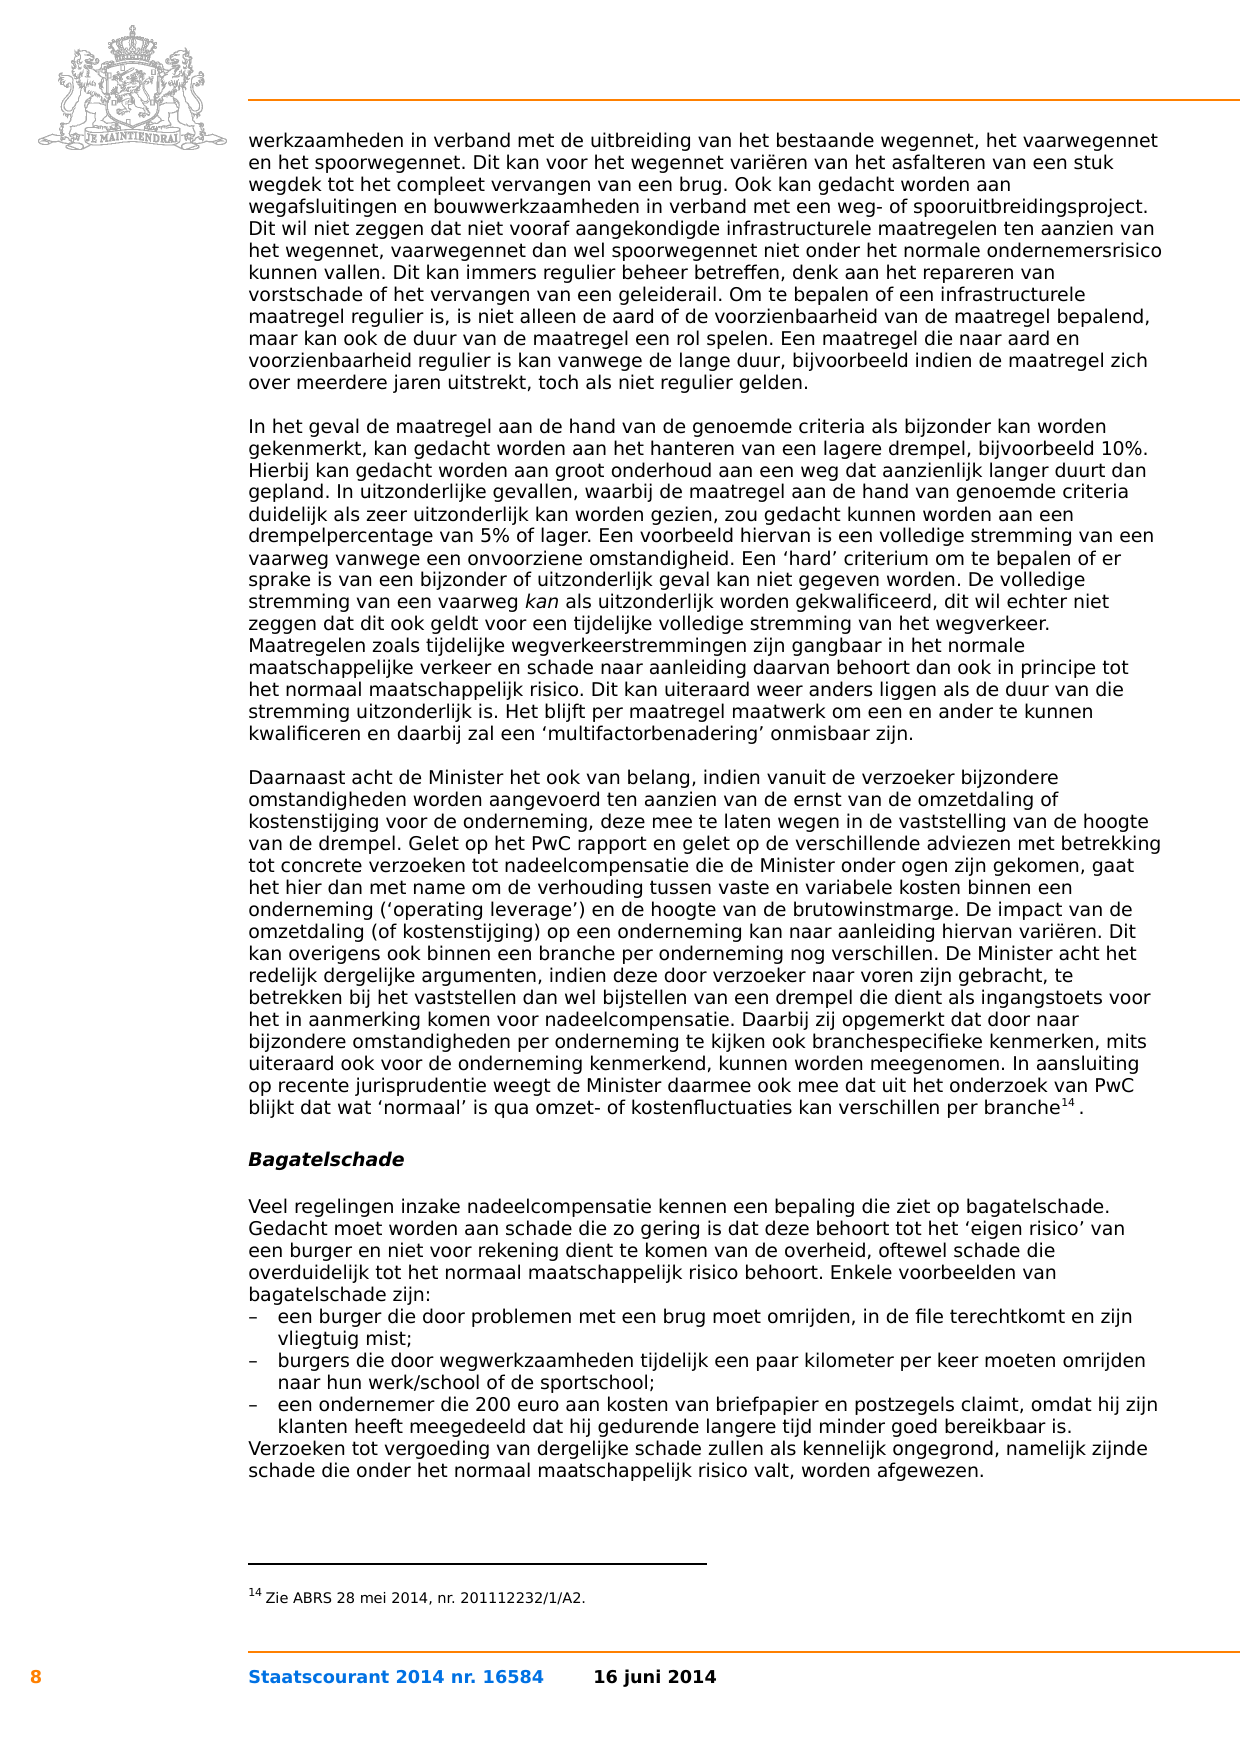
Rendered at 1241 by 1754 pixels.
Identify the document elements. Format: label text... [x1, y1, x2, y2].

text werkzaamheden in verband met de uitbreiding van het bestaande wegennet, het vaarwegennet en het spoorwegennet. Dit kan voor het wegennet variëren van het asfalteren van een stuk wegdek tot het compleet vervangen van een brug. Ook kan gedacht worden aan wegafsluitingen en bouwwerkzaamheden in verband met een weg- of spooruitbreidingsproject. Dit wil niet zeggen dat niet vooraf aangekondigde infrastructurele maatregelen ten aanzien van het wegennet, vaarwegennet dan wel spoorwegennet niet onder het normale ondernemersrisico kunnen vallen. Dit kan immers regulier beheer betreffen, denk aan het repareren van vorstschade of het vervangen van een geleiderail. Om te bepalen of een infrastructurele maatregel regulier is, is niet alleen de aard of de voorzienbaarheid van de maatregel bepalend, maar kan ook de duur van de maatregel een rol spelen. Een maatregel die naar aard en voorzienbaarheid regulier is kan vanwege de lange duur, bijvoorbeeld indien de maatregel zich over meerdere jaren uitstrekt, toch als niet regulier gelden. [248, 130, 1163, 394]
text – burgers die door wegwerkzaamheden tijdelijk een paar kilometer per keer moeten omrijden naar hun werk/school of de sportschool; [248, 1349, 1163, 1393]
text – een ondernemer die 200 euro aan kosten van briefpapier en postzegels claimt, omdat hij zijn klanten heeft meegedeeld dat hij gedurende langere tijd minder goed bereikbaar is. [248, 1393, 1163, 1437]
text Zie ABRS 28 mei 2014, nr. 201112232/1/A2. [248, 1586, 1163, 1608]
subtitle Bagatelschade [248, 1149, 1163, 1171]
text Veel regelingen inzake nadeelcompensatie kennen een bepaling die ziet op bagatelschade. Gedacht moet worden aan schade die zo gering is dat deze behoort tot het ‘eigen risico’ van een burger en niet voor rekening dient te komen van de overheid, oftewel schade die overduidelijk tot het normaal maatschappelijk risico behoort. Enkele voorbeelden van bagatelschade zijn: [248, 1196, 1163, 1306]
text Verzoeken tot vergoeding van dergelijke schade zullen als kennelijk ongegrond, namelijk zijnde schade die onder het normaal maatschappelijk risico valt, worden afgewezen. [248, 1437, 1163, 1481]
picture [38, 25, 227, 150]
text Daarnaast acht de Minister het ook van belang, indien vanuit de verzoeker bijzondere omstandigheden worden aangevoerd ten aanzien van de ernst van de omzetdaling of kostenstijging voor de onderneming, deze mee te laten wegen in de vaststelling van de hoogte van de drempel. Gelet op het PwC rapport en gelet op de verschillende adviezen met betrekking tot concrete verzoeken tot nadeelcompensatie die de Minister onder ogen zijn gekomen, gaat het hier dan met name om de verhouding tussen vaste en variabele kosten binnen een onderneming (‘operating leverage’) en de hoogte van de brutowinstmarge. De impact van de omzetdaling (of kostenstijging) op een onderneming kan naar aanleiding hiervan variëren. Dit kan overigens ook binnen een branche per onderneming nog verschillen. De Minister acht het redelijk dergelijke argumenten, indien deze door verzoeker naar voren zijn gebracht, te betrekken bij het vaststellen dan wel bijstellen van een drempel die dient als ingangstoets voor het in aanmerking komen voor nadeelcompensatie. Daarbij zij opgemerkt dat door naar bijzondere omstandigheden per onderneming te kijken ook branchespecifieke kenmerken, mits uiteraard ook voor de onderneming kenmerkend, kunnen worden meegenomen. In aansluiting op recente jurisprudentie weegt de Minister daarmee ook mee dat uit het onderzoek van PwC blijkt dat wat ‘normaal’ is qua omzet- of kostenfluctuaties kan verschillen per branche. [248, 767, 1163, 1119]
text – een burger die door problemen met een brug moet omrijden, in de file terechtkomt en zijn vliegtuig mist; [248, 1306, 1163, 1349]
text In het geval de maatregel aan de hand van de genoemde criteria als bijzonder kan worden gekenmerkt, kan gedacht worden aan het hanteren van een lagere drempel, bijvoorbeeld 10%. Hierbij kan gedacht worden aan groot onderhoud aan een weg dat aanzienlijk langer duurt dan gepland. In uitzonderlijke gevallen, waarbij de maatregel aan de hand van genoemde criteria duidelijk als zeer uitzonderlijk kan worden gezien, zou gedacht kunnen worden aan een drempelpercentage van 5% of lager. Een voorbeeld hiervan is een volledige stremming van een vaarweg vanwege een onvoorziene omstandigheid. Een ‘hard’ criterium om te bepalen of er sprake is van een bijzonder of uitzonderlijk geval kan niet gegeven worden. De volledige stremming van een vaarweg kan als uitzonderlijk worden gekwalificeerd, dit wil echter niet zeggen dat dit ook geldt voor een tijdelijke volledige stremming van het wegverkeer. Maatregelen zoals tijdelijke wegverkeerstremmingen zijn gangbaar in het normale maatschappelijke verkeer en schade naar aanleiding daarvan behoort dan ook in principe tot het normaal maatschappelijk risico. Dit kan uiteraard weer anders liggen als de duur van die stremming uitzonderlijk is. Het blijft per maatregel maatwerk om een en ander te kunnen kwalificeren en daarbij zal een ‘multifactorbenadering’ onmisbaar zijn. [248, 416, 1163, 745]
